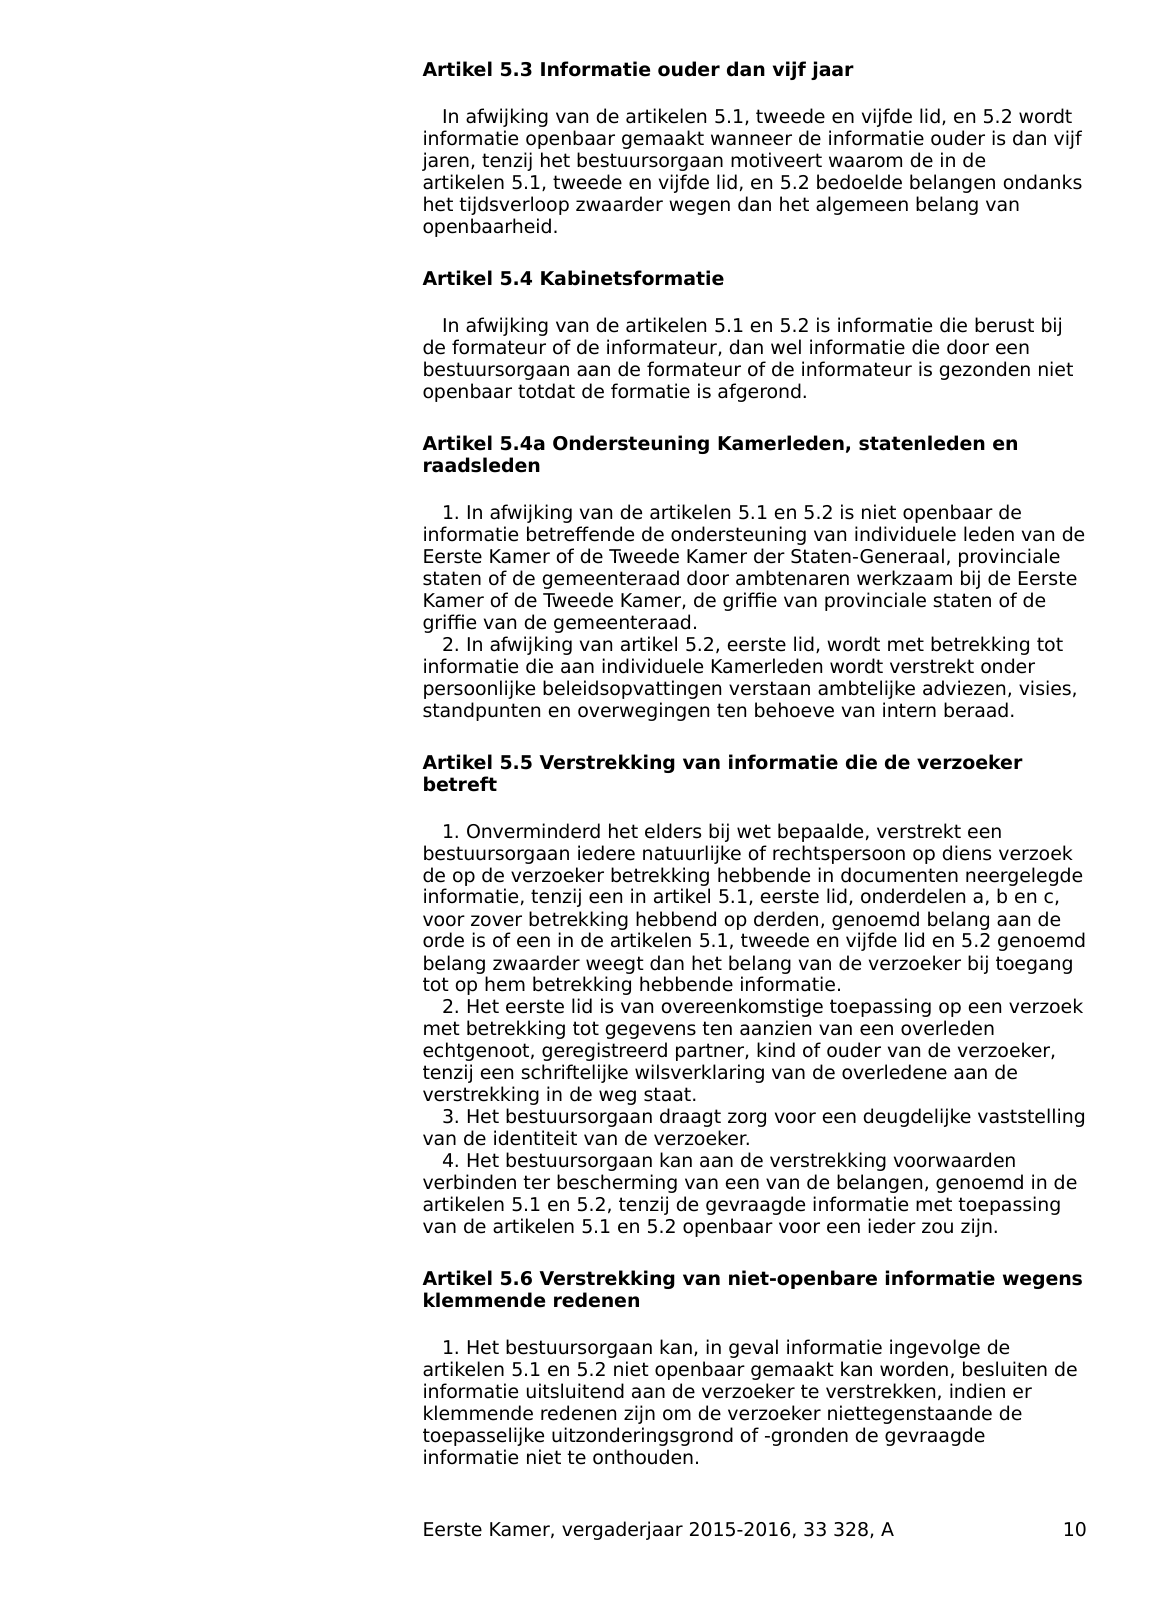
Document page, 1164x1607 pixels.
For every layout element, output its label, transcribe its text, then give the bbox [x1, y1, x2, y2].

text 1. Onverminderd het elders bij wet bepaalde, verstrekt een bestuursorgaan iedere natuurlijke of rechtspersoon op diens verzoek de op de verzoeker betrekking hebbende in documenten neergelegde informatie, tenzij een in artikel 5.1, eerste lid, onderdelen a, b en c, voor zover betrekking hebbend op derden, genoemd belang aan de orde is of een in de artikelen 5.1, tweede en vijfde lid en 5.2 genoemd belang zwaarder weegt dan het belang van de verzoeker bij toegang tot op hem betrekking hebbende informatie. [422, 821, 1087, 996]
text 2. In afwijking van artikel 5.2, eerste lid, wordt met betrekking tot informatie die aan individuele Kamerleden wordt verstrekt onder persoonlijke beleidsopvattingen verstaan ambtelijke adviezen, visies, standpunten en overwegingen ten behoeve van intern beraad. [422, 634, 1087, 722]
text 1. Het bestuursorgaan kan, in geval informatie ingevolge de artikelen 5.1 en 5.2 niet openbaar gemaakt kan worden, besluiten de informatie uitsluitend aan de verzoeker te verstrekken, indien er klemmende redenen zijn om de verzoeker niettegenstaande de toepasselijke uitzonderingsgrond of -gronden de gevraagde informatie niet te onthouden. [422, 1337, 1087, 1469]
subtitle Artikel 5.4a Ondersteuning Kamerleden, statenleden en raadsleden [422, 433, 1087, 477]
text In afwijking van de artikelen 5.1, tweede en vijfde lid, en 5.2 wordt informatie openbaar gemaakt wanneer de informatie ouder is dan vijf jaren, tenzij het bestuursorgaan motiveert waarom de in de artikelen 5.1, tweede en vijfde lid, en 5.2 bedoelde belangen ondanks het tijdsverloop zwaarder wegen dan het algemeen belang van openbaarheid. [422, 106, 1087, 238]
text In afwijking van de artikelen 5.1 en 5.2 is informatie die berust bij de formateur of de informateur, dan wel informatie die door een bestuursorgaan aan de formateur of de informateur is gezonden niet openbaar totdat de formatie is afgerond. [422, 315, 1087, 403]
text 4. Het bestuursorgaan kan aan de verstrekking voorwaarden verbinden ter bescherming van een van de belangen, genoemd in de artikelen 5.1 en 5.2, tenzij de gevraagde informatie met toepassing van de artikelen 5.1 en 5.2 openbaar voor een ieder zou zijn. [422, 1150, 1087, 1238]
text 3. Het bestuursorgaan draagt zorg voor een deugdelijke vaststelling van de identiteit van de verzoeker. [422, 1106, 1087, 1150]
subtitle Artikel 5.5 Verstrekking van informatie die de verzoeker betreft [422, 752, 1087, 796]
text 1. In afwijking van de artikelen 5.1 en 5.2 is niet openbaar de informatie betreffende de ondersteuning van individuele leden van de Eerste Kamer of de Tweede Kamer der Staten-Generaal, provinciale staten of de gemeenteraad door ambtenaren werkzaam bij de Eerste Kamer of de Tweede Kamer, de griffie van provinciale staten of de griffie van de gemeenteraad. [422, 502, 1087, 634]
text 2. Het eerste lid is van overeenkomstige toepassing op een verzoek met betrekking tot gegevens ten aanzien van een overleden echtgenoot, geregistreerd partner, kind of ouder van de verzoeker, tenzij een schriftelijke wilsverklaring van de overledene aan de verstrekking in de weg staat. [422, 996, 1087, 1106]
subtitle Artikel 5.6 Verstrekking van niet-openbare informatie wegens klemmende redenen [422, 1268, 1087, 1312]
subtitle Artikel 5.3 Informatie ouder dan vijf jaar [422, 59, 1087, 81]
subtitle Artikel 5.4 Kabinetsformatie [422, 268, 1087, 290]
